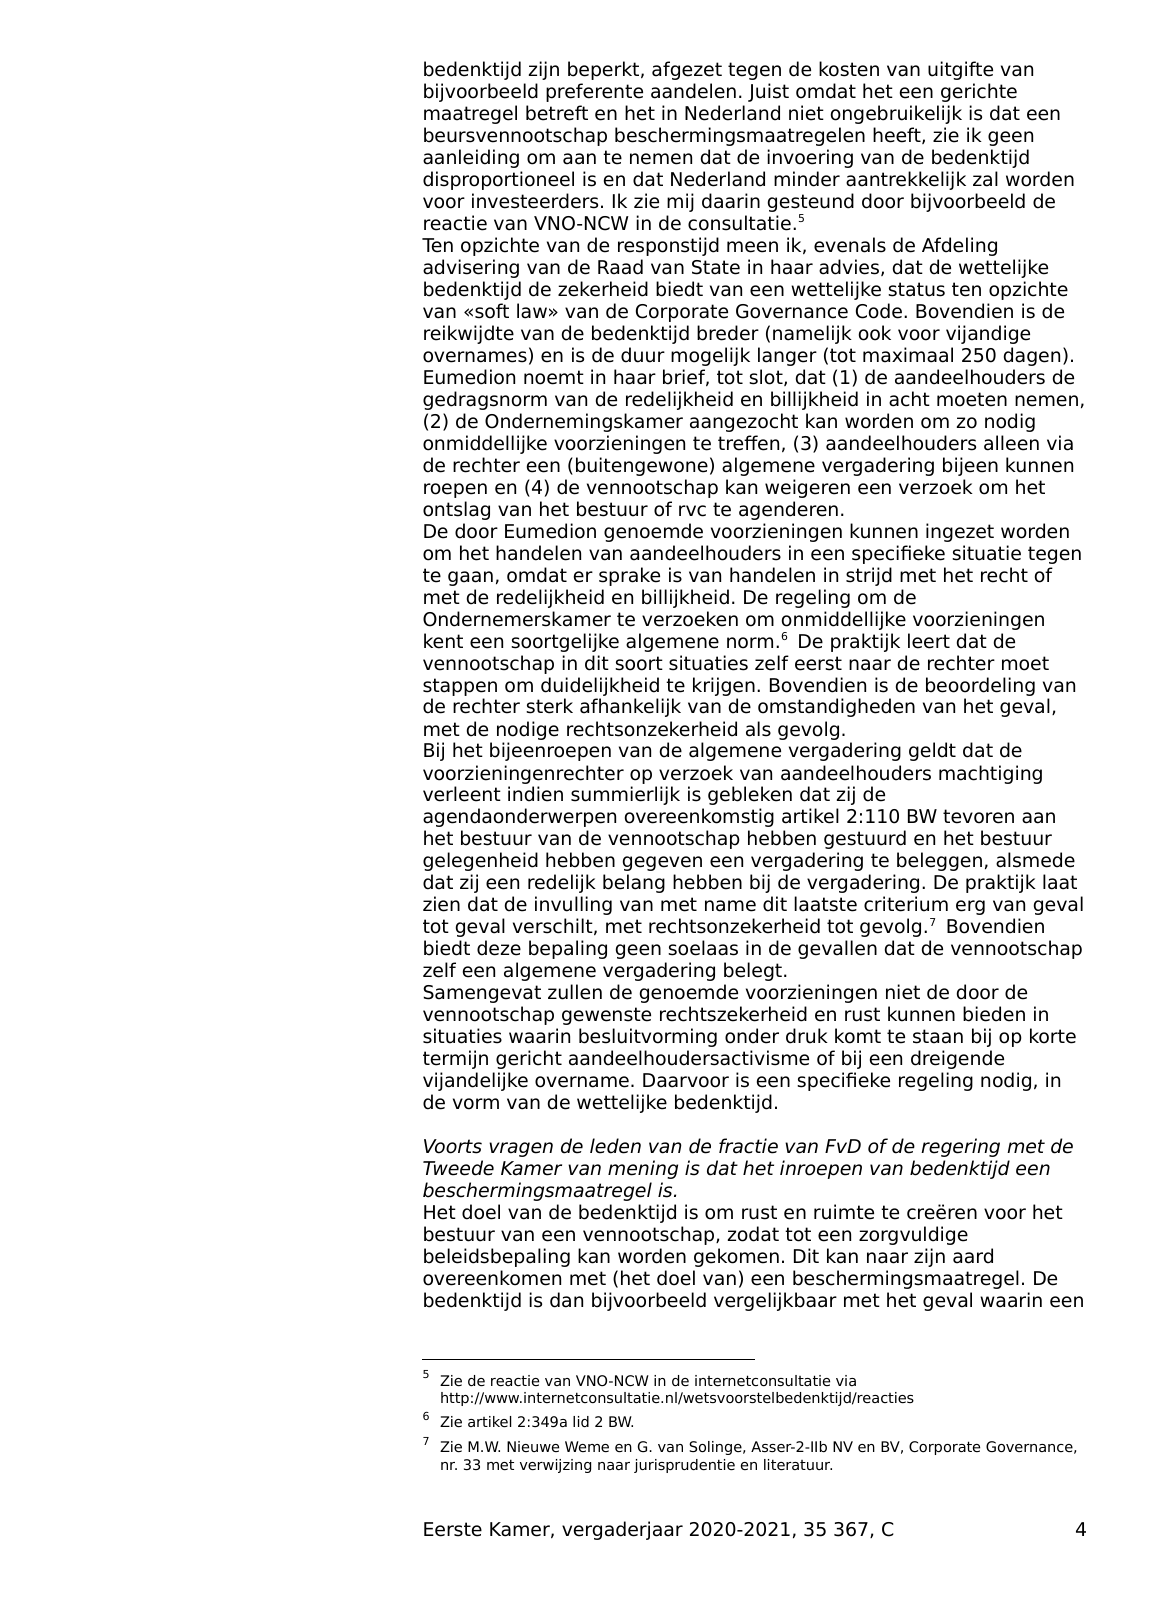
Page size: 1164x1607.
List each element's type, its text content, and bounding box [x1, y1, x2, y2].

text Het doel van de bedenktijd is om rust en ruimte te creëren voor het bestuur van een vennootschap, zodat tot een zorgvuldige beleidsbepaling kan worden gekomen. Dit kan naar zijn aard overeenkomen met (het doel van) een beschermingsmaatregel. De bedenktijd is dan bijvoorbeeld vergelijkbaar met het geval waarin een [422, 1202, 1087, 1312]
text Zie artikel 2:349a lid 2 BW. [422, 1410, 1087, 1432]
text Samengevat zullen de genoemde voorzieningen niet de door de vennootschap gewenste rechtszekerheid en rust kunnen bieden in situaties waarin besluitvorming onder druk komt te staan bij op korte termijn gericht aandeelhoudersactivisme of bij een dreigende vijandelijke overname. Daarvoor is een specifieke regeling nodig, in de vorm van de wettelijke bedenktijd. [422, 982, 1087, 1114]
text Ten opzichte van de responstijd meen ik, evenals de Afdeling advisering van de Raad van State in haar advies, dat de wettelijke bedenktijd de zekerheid biedt van een wettelijke status ten opzichte van «soft law» van de Corporate Governance Code. Bovendien is de reikwijdte van de bedenktijd breder (namelijk ook voor vijandige overnames) en is de duur mogelijk langer (tot maximaal 250 dagen). [422, 235, 1087, 367]
text Voorts vragen de leden van de fractie van FvD of de regering met de Tweede Kamer van mening is dat het inroepen van bedenktijd een beschermingsmaatregel is. [422, 1136, 1087, 1202]
text Bij het bijeenroepen van de algemene vergadering geldt dat de voorzieningenrechter op verzoek van aandeelhouders machtiging verleent indien summierlijk is gebleken dat zij de agendaonderwerpen overeenkomstig artikel 2:110 BW tevoren aan het bestuur van de vennootschap hebben gestuurd en het bestuur gelegenheid hebben gegeven een vergadering te beleggen, alsmede dat zij een redelijk belang hebben bij de vergadering. De praktijk laat zien dat de invulling van met name dit laatste criterium erg van geval tot geval verschilt, met rechtsonzekerheid tot gevolg. Bovendien biedt deze bepaling geen soelaas in de gevallen dat de vennootschap zelf een algemene vergadering belegt. [422, 740, 1087, 982]
text De door Eumedion genoemde voorzieningen kunnen ingezet worden om het handelen van aandeelhouders in een specifieke situatie tegen te gaan, omdat er sprake is van handelen in strijd met het recht of met de redelijkheid en billijkheid. De regeling om de Ondernemerskamer te verzoeken om onmiddellijke voorzieningen kent een soortgelijke algemene norm. De praktijk leert dat de vennootschap in dit soort situaties zelf eerst naar de rechter moet stappen om duidelijkheid te krijgen. Bovendien is de beoordeling van de rechter sterk afhankelijk van de omstandigheden van het geval, met de nodige rechtsonzekerheid als gevolg. [422, 521, 1087, 740]
text Eumedion noemt in haar brief, tot slot, dat (1) de aandeelhouders de gedragsnorm van de redelijkheid en billijkheid in acht moeten nemen, (2) de Ondernemingskamer aangezocht kan worden om zo nodig onmiddellijke voorzieningen te treffen, (3) aandeelhouders alleen via de rechter een (buitengewone) algemene vergadering bijeen kunnen roepen en (4) de vennootschap kan weigeren een verzoek om het ontslag van het bestuur of rvc te agenderen. [422, 367, 1087, 521]
text bedenktijd zijn beperkt, afgezet tegen de kosten van uitgifte van bijvoorbeeld preferente aandelen. Juist omdat het een gerichte maatregel betreft en het in Nederland niet ongebruikelijk is dat een beursvennootschap beschermingsmaatregelen heeft, zie ik geen aanleiding om aan te nemen dat de invoering van de bedenktijd disproportioneel is en dat Nederland minder aantrekkelijk zal worden voor investeerders. Ik zie mij daarin gesteund door bijvoorbeeld de reactie van VNO-NCW in de consultatie. [422, 59, 1087, 235]
text Zie M.W. Nieuwe Weme en G. van Solinge, Asser-2-IIb NV en BV, Corporate Governance, nr. 33 met verwijzing naar jurisprudentie en literatuur. [422, 1435, 1087, 1474]
text Zie de reactie van VNO-NCW in de internetconsultatie via http://www.internetconsultatie.nl/wetsvoorstelbedenktijd/reacties [422, 1368, 1087, 1407]
